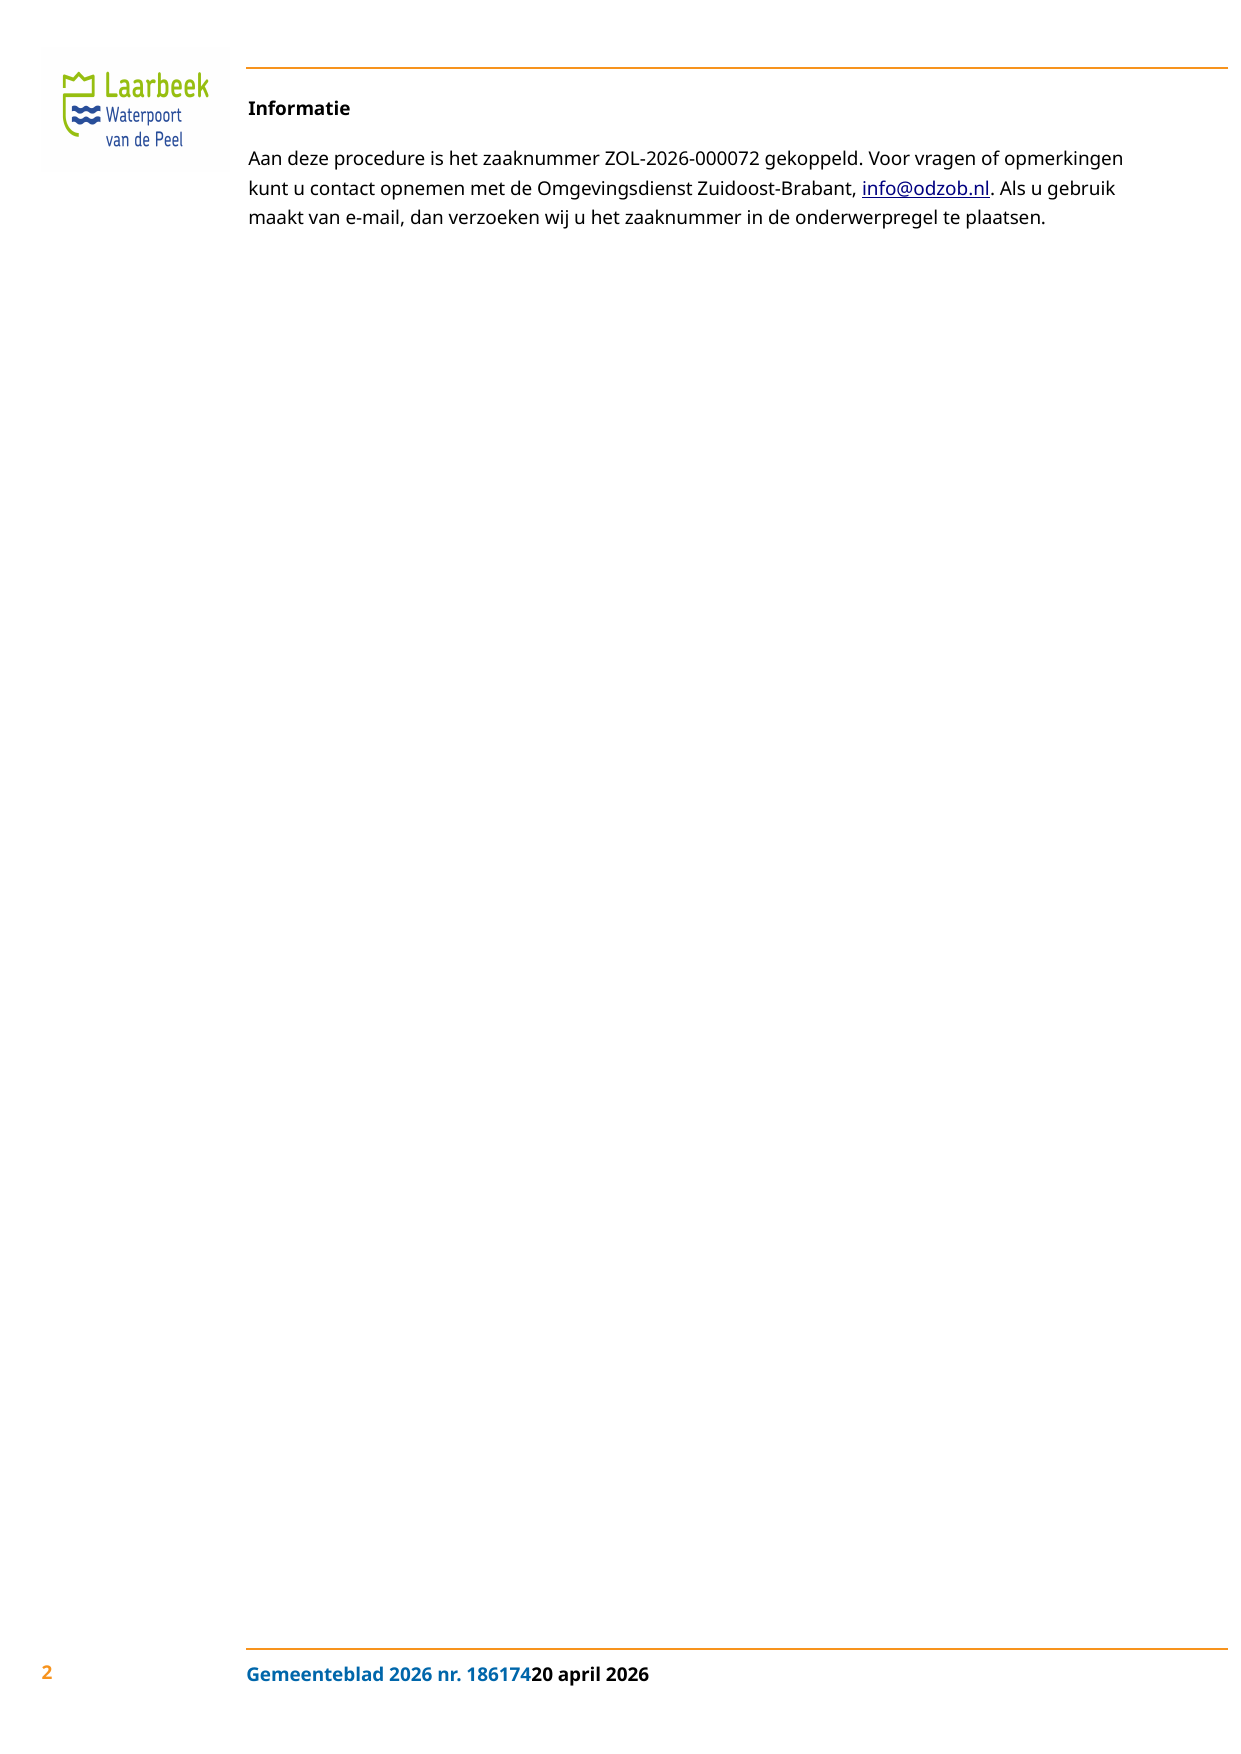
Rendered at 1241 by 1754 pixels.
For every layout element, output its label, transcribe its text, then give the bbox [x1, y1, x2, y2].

picture [41, 47, 231, 172]
text Informatie [248, 95, 1152, 121]
text Aan deze procedure is het zaaknummer ZOL-2026-000072 gekoppeld. Voor vragen of opmerkingen kunt u contact opnemen met de Omgevingsdienst Zuidoost-Brabant, info@odzob.nl. Als u gebruik maakt van e-mail, dan verzoeken wij u het zaaknummer in de onderwerpregel te plaatsen. [248, 145, 1152, 230]
